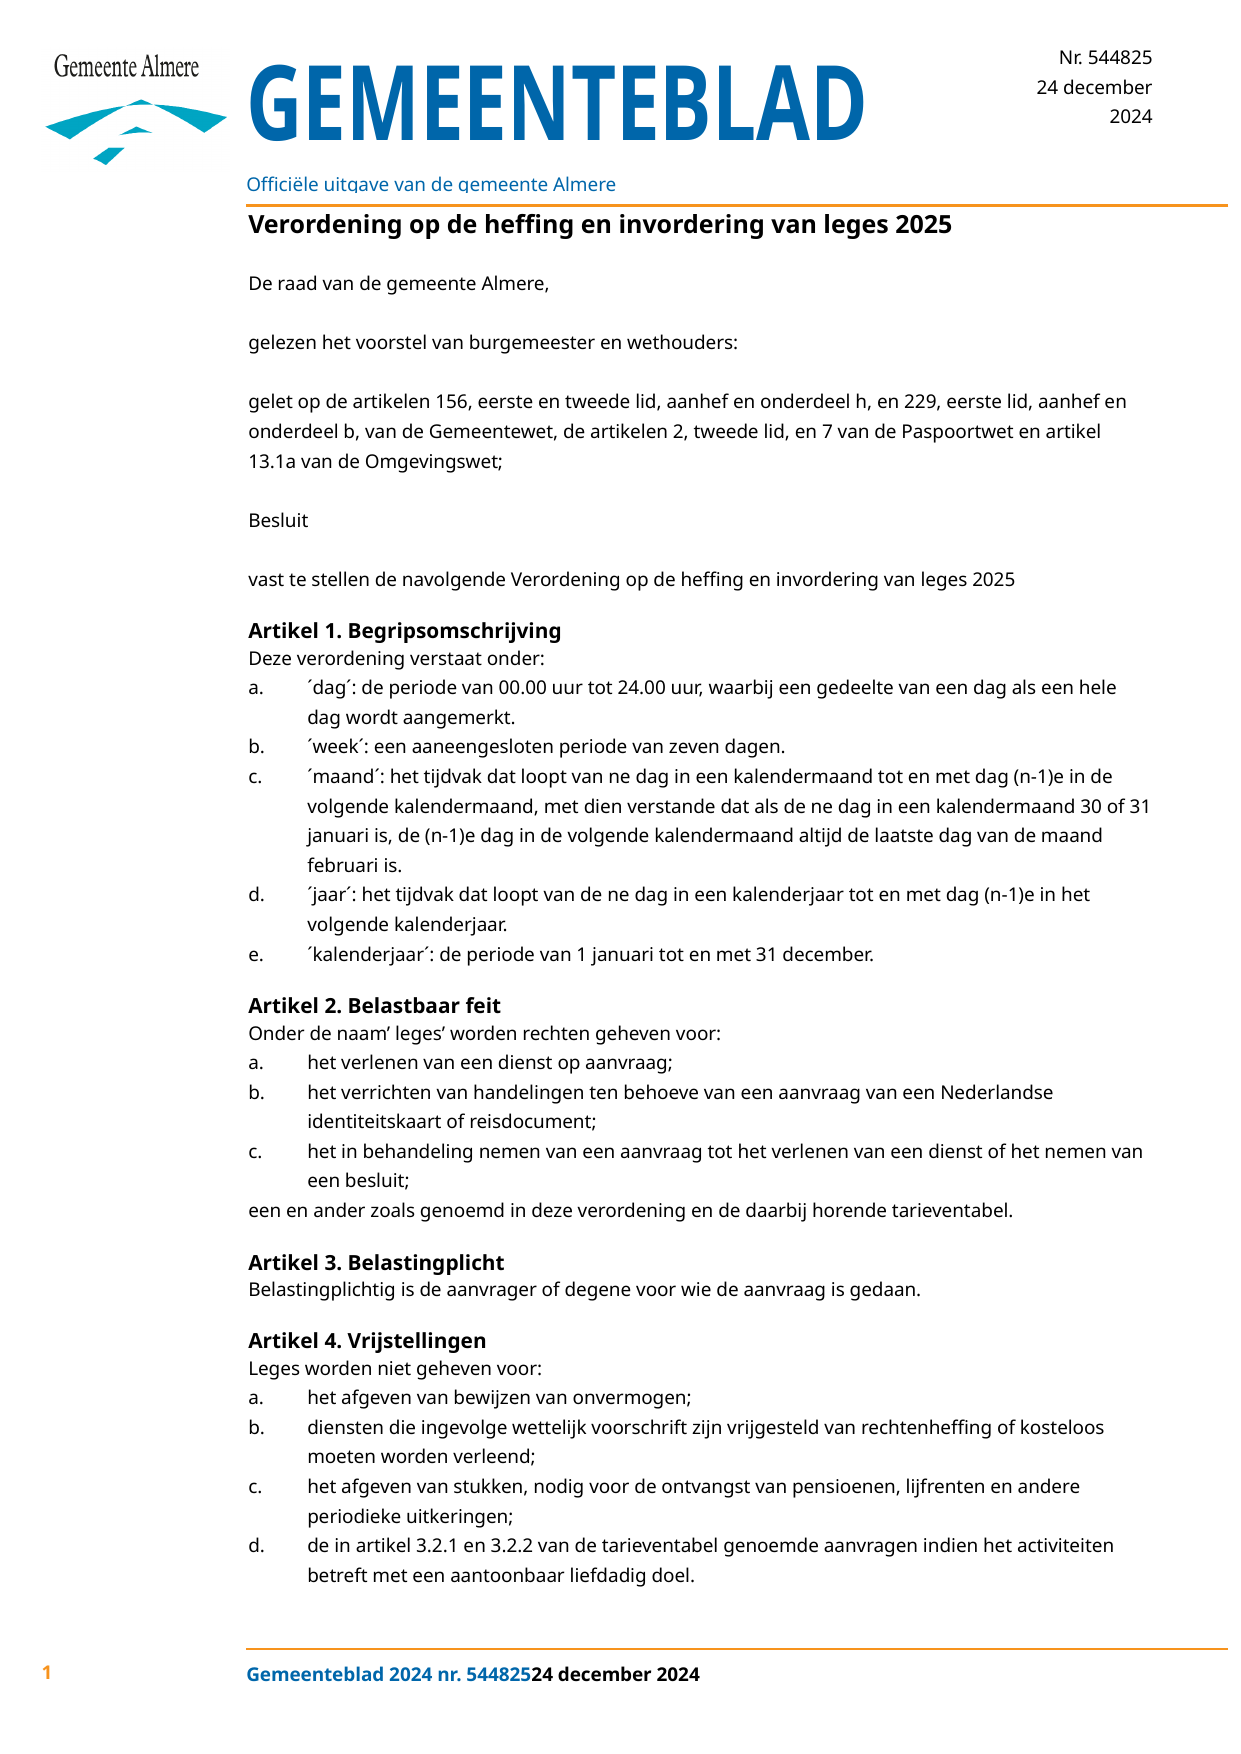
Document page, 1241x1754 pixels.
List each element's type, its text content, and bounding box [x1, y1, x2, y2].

list diensten die ingevolge wettelijk voorschrift zijn vrijgesteld van rechtenheffing of kosteloos moeten worden verleend; [248, 1414, 1152, 1469]
text Artikel 2. Belastbaar feit [248, 991, 1152, 1020]
text Verordening op de heffing en invordering van leges 2025 [248, 207, 1152, 241]
text Deze verordening verstaat onder: [248, 645, 1152, 671]
text Artikel 3. Belastingplicht [248, 1248, 1152, 1276]
text Artikel 1. Begripsomschrijving [248, 617, 1152, 645]
text Artikel 4. Vrijstellingen [248, 1326, 1152, 1355]
picture [41, 47, 231, 172]
list het in behandeling nemen van een aanvraag tot het verlenen van een dienst of het nemen van een besluit; [248, 1138, 1152, 1193]
text gelet op de artikelen 156, eerste en tweede lid, aanhef en onderdeel h, en 229, eerste lid, aanhef en onderdeel b, van de Gemeentewet, de artikelen 2, tweede lid, en 7 van de Paspoortwet en artikel 13.1a van de Omgevingswet; [248, 389, 1152, 473]
list ´jaar´: het tijdvak dat loopt van de ne dag in een kalenderjaar tot en met dag (n-1)e in het volgende kalenderjaar. [248, 882, 1152, 937]
list het verrichten van handelingen ten behoeve van een aanvraag van een Nederlandse identiteitskaart of reisdocument; [248, 1079, 1152, 1134]
text Leges worden niet geheven voor: [248, 1355, 1152, 1381]
list de in artikel 3.2.1 en 3.2.2 van de tarieventabel genoemde aanvragen indien het activiteiten betreft met een aantoonbaar liefdadig doel. [248, 1532, 1152, 1588]
text vast te stellen de navolgende Verordening op de heffing en invordering van leges 2025 [248, 566, 1152, 592]
text gelezen het voorstel van burgemeester en wethouders: [248, 329, 1152, 355]
text een en ander zoals genoemd in deze verordening en de daarbij horende tarieventabel. [248, 1197, 1152, 1223]
text Besluit [248, 507, 1152, 533]
list het afgeven van stukken, nodig voor de ontvangst van pensioenen, lijfrenten en andere periodieke uitkeringen; [248, 1473, 1152, 1528]
list ´kalenderjaar´: de periode van 1 januari tot en met 31 december. [248, 941, 1152, 967]
text Belastingplichtig is de aanvrager of degene voor wie de aanvraag is gedaan. [248, 1276, 1152, 1302]
list het verlenen van een dienst op aanvraag; [248, 1049, 1152, 1075]
text Onder de naam’ leges’ worden rechten geheven voor: [248, 1020, 1152, 1045]
list het afgeven van bewijzen van onvermogen; [248, 1384, 1152, 1410]
list ´week´: een aaneengesloten periode van zeven dagen. [248, 734, 1152, 759]
text De raad van de gemeente Almere, [248, 270, 1152, 296]
list ´dag´: de periode van 00.00 uur tot 24.00 uur, waarbij een gedeelte van een dag als een hele dag wordt aangemerkt. [248, 674, 1152, 730]
list ´maand´: het tijdvak dat loopt van ne dag in een kalendermaand tot en met dag (n-1)e in de volgende kalendermaand, met dien verstande dat als de ne dag in een kalendermaand 30 of 31 januari is, de (n-1)e dag in de volgende kalendermaand altijd de laatste dag van de maand februari is. [248, 763, 1152, 878]
